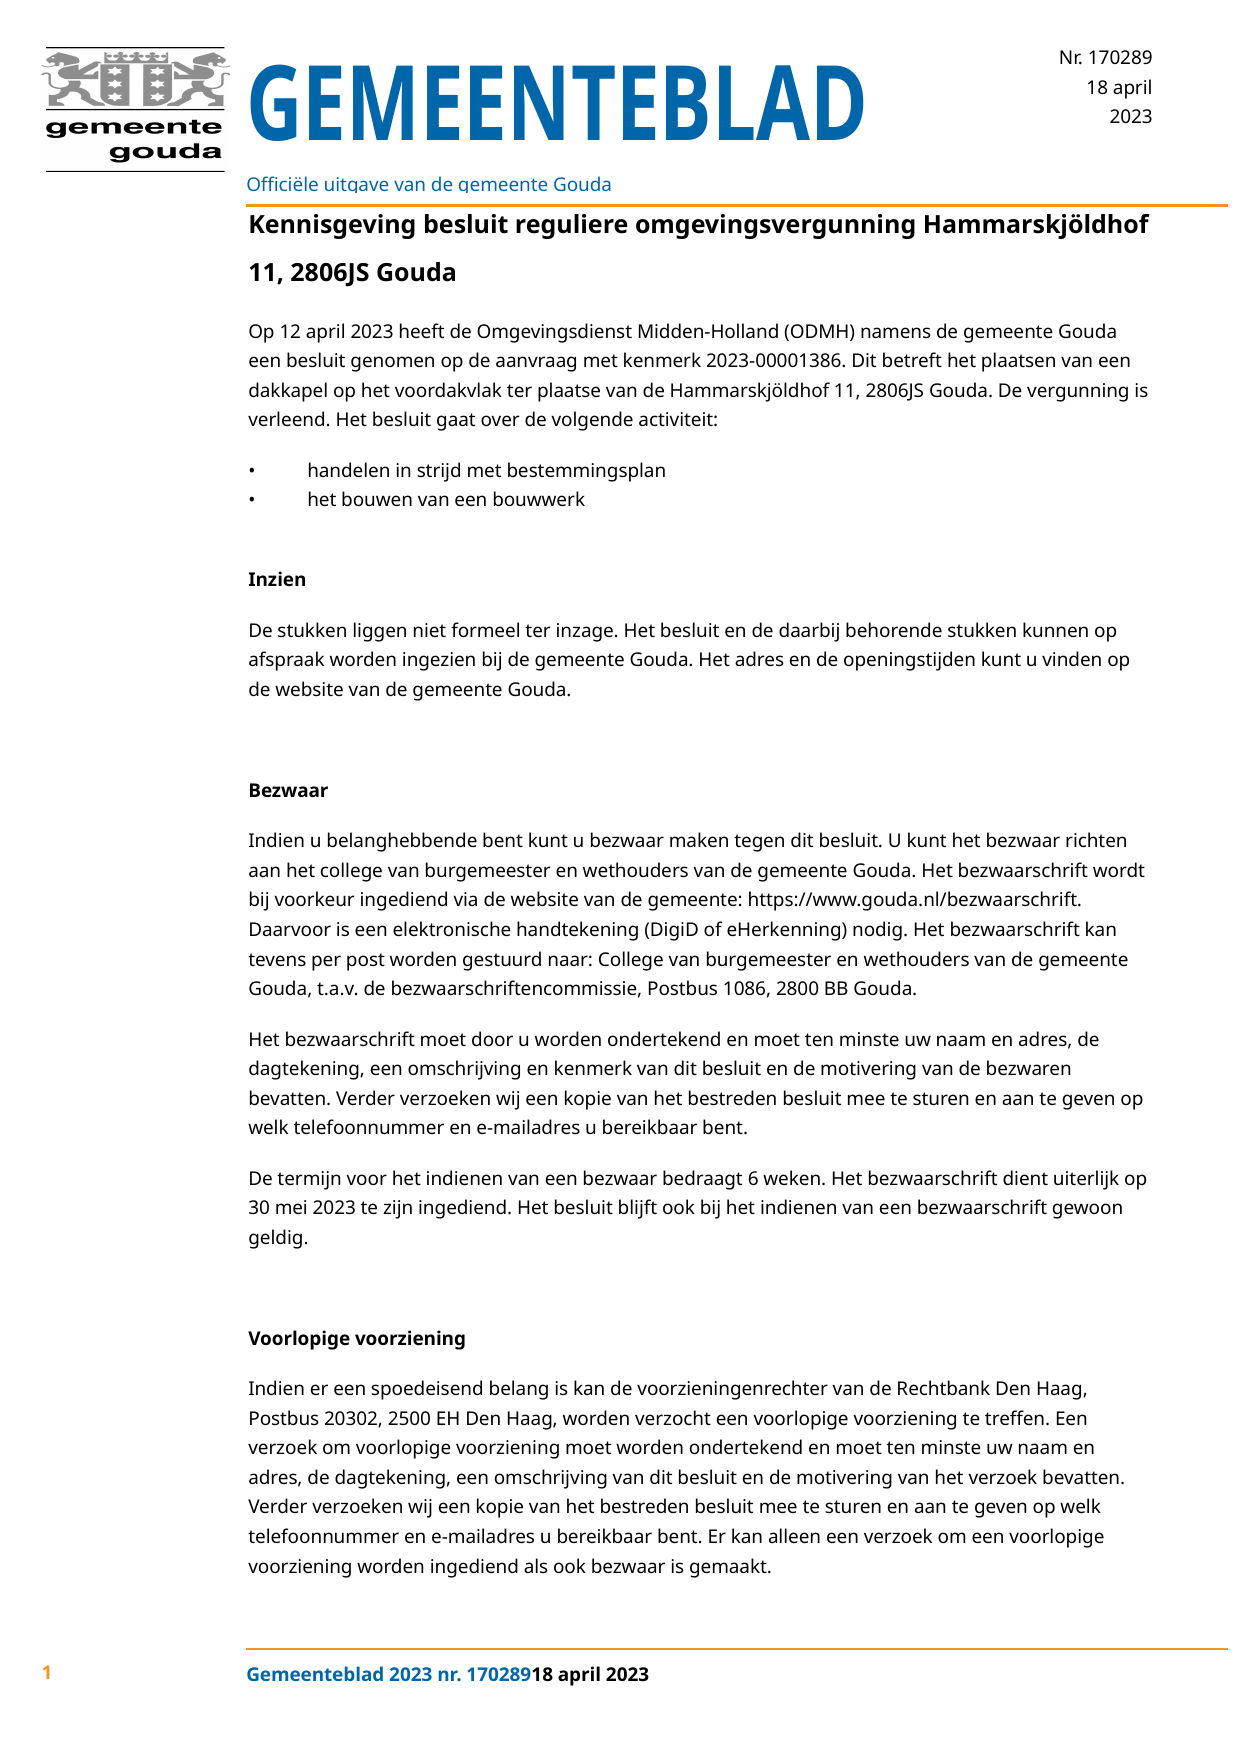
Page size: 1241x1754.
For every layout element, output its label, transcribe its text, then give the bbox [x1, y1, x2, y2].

list het bouwen van een bouwwerk [248, 487, 1152, 512]
text Indien u belanghebbende bent kunt u bezwaar maken tegen dit besluit. U kunt het bezwaar richten aan het college van burgemeester en wethouders van de gemeente Gouda. Het bezwaarschrift wordt bij voorkeur ingediend via de website van de gemeente: https://www.gouda.nl/bezwaarschrift. Daarvoor is een elektronische handtekening (DigiD of eHerkenning) nodig. Het bezwaarschrift kan tevens per post worden gestuurd naar: College van burgemeester en wethouders van de gemeente Gouda, t.a.v. de bezwaarschriftencommissie, Postbus 1086, 2800 BB Gouda. [248, 827, 1152, 1001]
text Inzien [248, 567, 1152, 592]
text Bezwaar [248, 777, 1152, 803]
text Het bezwaarschrift moet door u worden ondertekend en moet ten minste uw naam en adres, de dagtekening, een omschrijving en kenmerk van dit besluit en de motivering van de bezwaren bevatten. Verder verzoeken wij een kopie van het bestreden besluit mee te sturen en aan te geven op welk telefoonnummer en e-mailadres u bereikbaar bent. [248, 1026, 1152, 1140]
text Kennisgeving besluit reguliere omgevingsvergunning Hammarskjöldhof 11, 2806JS Gouda [248, 207, 1152, 288]
text De stukken liggen niet formeel ter inzage. Het besluit en de daarbij behorende stukken kunnen op afspraak worden ingezien bij de gemeente Gouda. Het adres en de openingstijden kunt u vinden op de website van de gemeente Gouda. [248, 617, 1152, 702]
text Op 12 april 2023 heeft de Omgevingsdienst Midden-Holland (ODMH) namens de gemeente Gouda een besluit genomen op de aanvraag met kenmerk 2023-00001386. Dit betreft het plaatsen van een dakkapel op het voordakvlak ter plaatse van de Hammarskjöldhof 11, 2806JS Gouda. De vergunning is verleend. Het besluit gaat over de volgende activiteit: [248, 318, 1152, 432]
list handelen in strijd met bestemmingsplan [248, 457, 1152, 483]
picture [41, 47, 231, 172]
text Voorlopige voorziening [248, 1325, 1152, 1351]
text Indien er een spoedeisend belang is kan de voorzieningenrechter van de Rechtbank Den Haag, Postbus 20302, 2500 EH Den Haag, worden verzocht een voorlopige voorziening te treffen. Een verzoek om voorlopige voorziening moet worden ondertekend en moet ten minste uw naam en adres, de dagtekening, een omschrijving van dit besluit en de motivering van het verzoek bevatten. Verder verzoeken wij een kopie van het bestreden besluit mee te sturen en aan te geven op welk telefoonnummer en e-mailadres u bereikbaar bent. Er kan alleen een verzoek om een voorlopige voorziening worden ingediend als ook bezwaar is gemaakt. [248, 1375, 1152, 1579]
text De termijn voor het indienen van een bezwaar bedraagt 6 weken. Het bezwaarschrift dient uiterlijk op 30 mei 2023 te zijn ingediend. Het besluit blijft ook bij het indienen van een bezwaarschrift gewoon geldig. [248, 1165, 1152, 1250]
